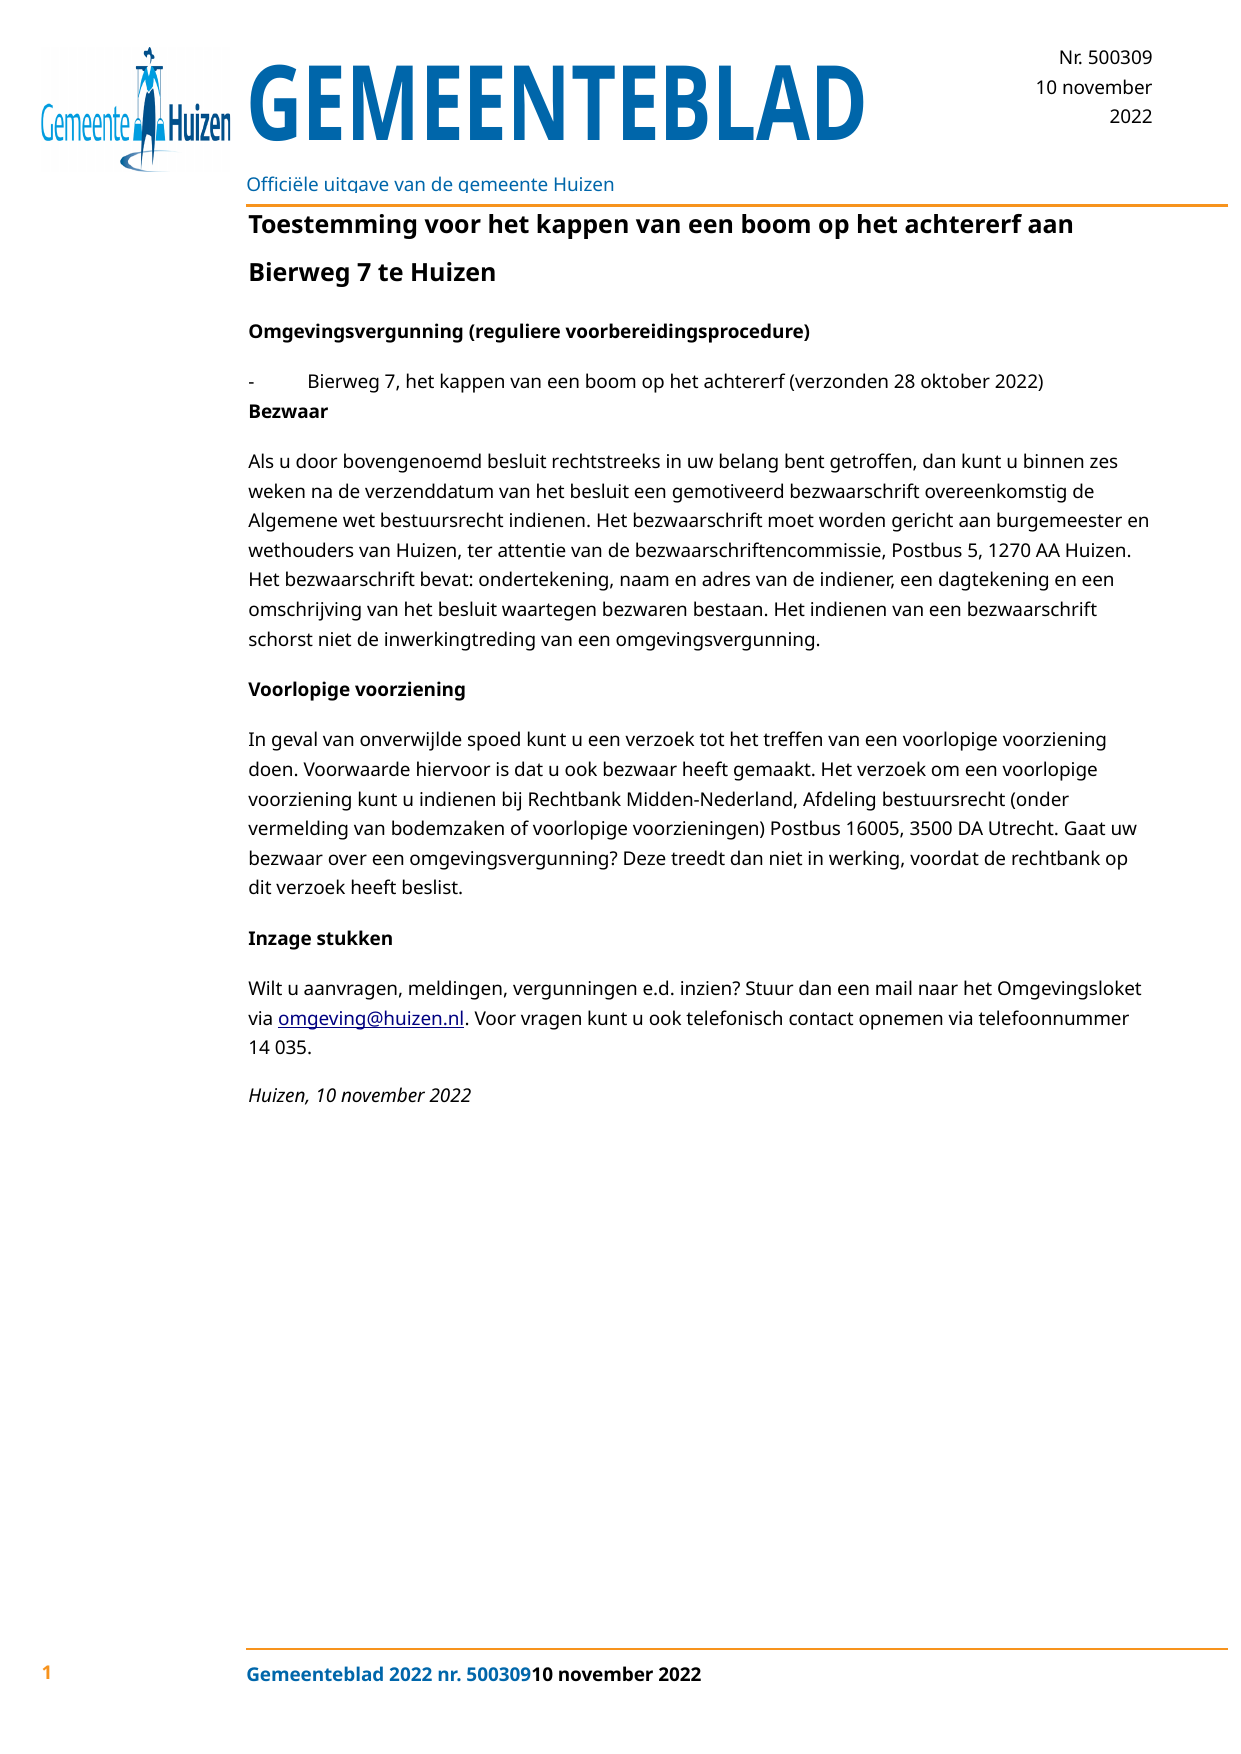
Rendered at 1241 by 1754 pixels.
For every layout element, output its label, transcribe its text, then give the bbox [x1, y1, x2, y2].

list Bierweg 7, het kappen van een boom op het achtererf (verzonden 28 oktober 2022) [248, 368, 1152, 394]
text Wilt u aanvragen, meldingen, vergunningen e.d. inzien? Stuur dan een mail naar het Omgevingsloket via omgeving@huizen.nl. Voor vragen kunt u ook telefonisch contact opnemen via telefoonnummer 14 035. [248, 975, 1152, 1060]
text Voorlopige voorziening [248, 676, 1152, 702]
text Omgevingsvergunning (reguliere voorbereidingsprocedure) [248, 318, 1152, 344]
text Bezwaar [248, 398, 1152, 424]
picture [41, 47, 231, 172]
text In geval van onverwijlde spoed kunt u een verzoek tot het treffen van een voorlopige voorziening doen. Voorwaarde hiervoor is dat u ook bezwaar heeft gemaakt. Het verzoek om een voorlopige voorziening kunt u indienen bij Rechtbank Midden-Nederland, Afdeling bestuursrecht (onder vermelding van bodemzaken of voorlopige voorzieningen) Postbus 16005, 3500 DA Utrecht. Gaat uw bezwaar over een omgevingsvergunning? Deze treedt dan niet in werking, voordat de rechtbank op dit verzoek heeft beslist. [248, 727, 1152, 900]
text Toestemming voor het kappen van een boom op het achtererf aan Bierweg 7 te Huizen [248, 207, 1152, 288]
text Als u door bovengenoemd besluit rechtstreeks in uw belang bent getroffen, dan kunt u binnen zes weken na de verzenddatum van het besluit een gemotiveerd bezwaarschrift overeenkomstig de Algemene wet bestuursrecht indienen. Het bezwaarschrift moet worden gericht aan burgemeester en wethouders van Huizen, ter attentie van de bezwaarschriftencommissie, Postbus 5, 1270 AA Huizen. Het bezwaarschrift bevat: ondertekening, naam en adres van de indiener, een dagtekening en een omschrijving van het besluit waartegen bezwaren bestaan. Het indienen van een bezwaarschrift schorst niet de inwerkingtreding van een omgevingsvergunning. [248, 448, 1152, 652]
text Huizen, 10 november 2022 [248, 1082, 1152, 1108]
text Inzage stukken [248, 925, 1152, 951]
